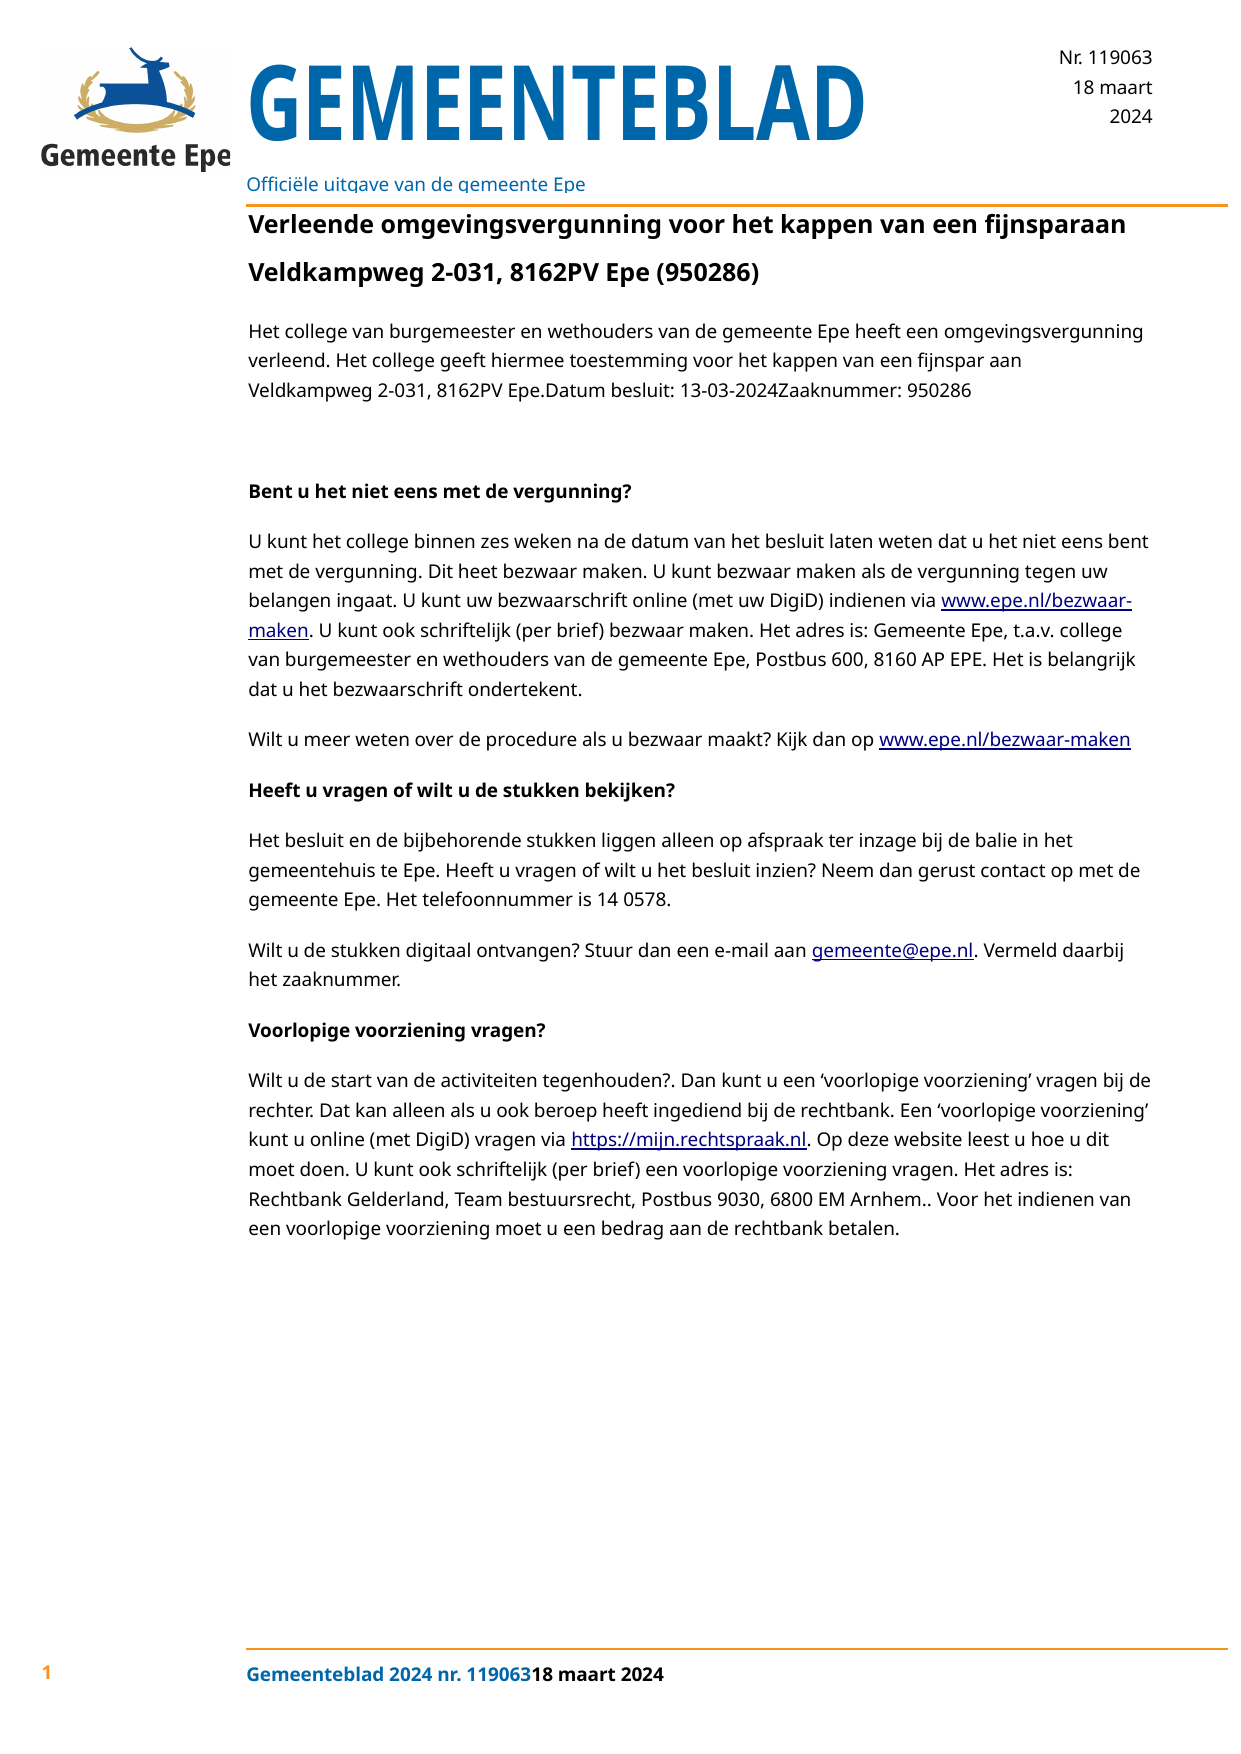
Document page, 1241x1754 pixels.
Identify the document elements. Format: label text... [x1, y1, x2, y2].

text Heeft u vragen of wilt u de stukken bekijken? [248, 777, 1152, 803]
text Verleende omgevingsvergunning voor het kappen van een fijnsparaan Veldkampweg 2-031, 8162PV Epe (950286) [248, 207, 1152, 288]
text Voorlopige voorziening vragen? [248, 1017, 1152, 1043]
text Wilt u de stukken digitaal ontvangen? Stuur dan een e-mail aan gemeente@epe.nl. Vermeld daarbij het zaaknummer. [248, 937, 1152, 992]
text Het college van burgemeester en wethouders van de gemeente Epe heeft een omgevingsvergunning verleend. Het college geeft hiermee toestemming voor het kappen van een fijnspar aan Veldkampweg 2-031, 8162PV Epe.Datum besluit: 13-03-2024Zaaknummer: 950286 [248, 318, 1152, 403]
text U kunt het college binnen zes weken na de datum van het besluit laten weten dat u het niet eens bent met de vergunning. Dit heet bezwaar maken. U kunt bezwaar maken als de vergunning tegen uw belangen ingaat. U kunt uw bezwaarschrift online (met uw DigiD) indienen via www.epe.nl/bezwaar-maken. U kunt ook schriftelijk (per brief) bezwaar maken. Het adres is: Gemeente Epe, t.a.v. college van burgemeester en wethouders van de gemeente Epe, Postbus 600, 8160 AP EPE. Het is belangrijk dat u het bezwaarschrift ondertekent. [248, 528, 1152, 702]
text Wilt u de start van de activiteiten tegenhouden?. Dan kunt u een ‘voorlopige voorziening’ vragen bij de rechter. Dat kan alleen als u ook beroep heeft ingediend bij de rechtbank. Een ‘voorlopige voorziening’ kunt u online (met DigiD) vragen via https://mijn.rechtspraak.nl. Op deze website leest u hoe u dit moet doen. U kunt ook schriftelijk (per brief) een voorlopige voorziening vragen. Het adres is: Rechtbank Gelderland, Team bestuursrecht, Postbus 9030, 6800 EM Arnhem.. Voor het indienen van een voorlopige voorziening moet u een bedrag aan de rechtbank betalen. [248, 1067, 1152, 1241]
text Wilt u meer weten over de procedure als u bezwaar maakt? Kijk dan op www.epe.nl/bezwaar-maken [248, 727, 1152, 752]
picture [41, 47, 231, 172]
text Het besluit en de bijbehorende stukken liggen alleen op afspraak ter inzage bij de balie in het gemeentehuis te Epe. Heeft u vragen of wilt u het besluit inzien? Neem dan gerust contact op met de gemeente Epe. Het telefoonnummer is 14 0578. [248, 827, 1152, 912]
text Bent u het niet eens met de vergunning? [248, 478, 1152, 504]
